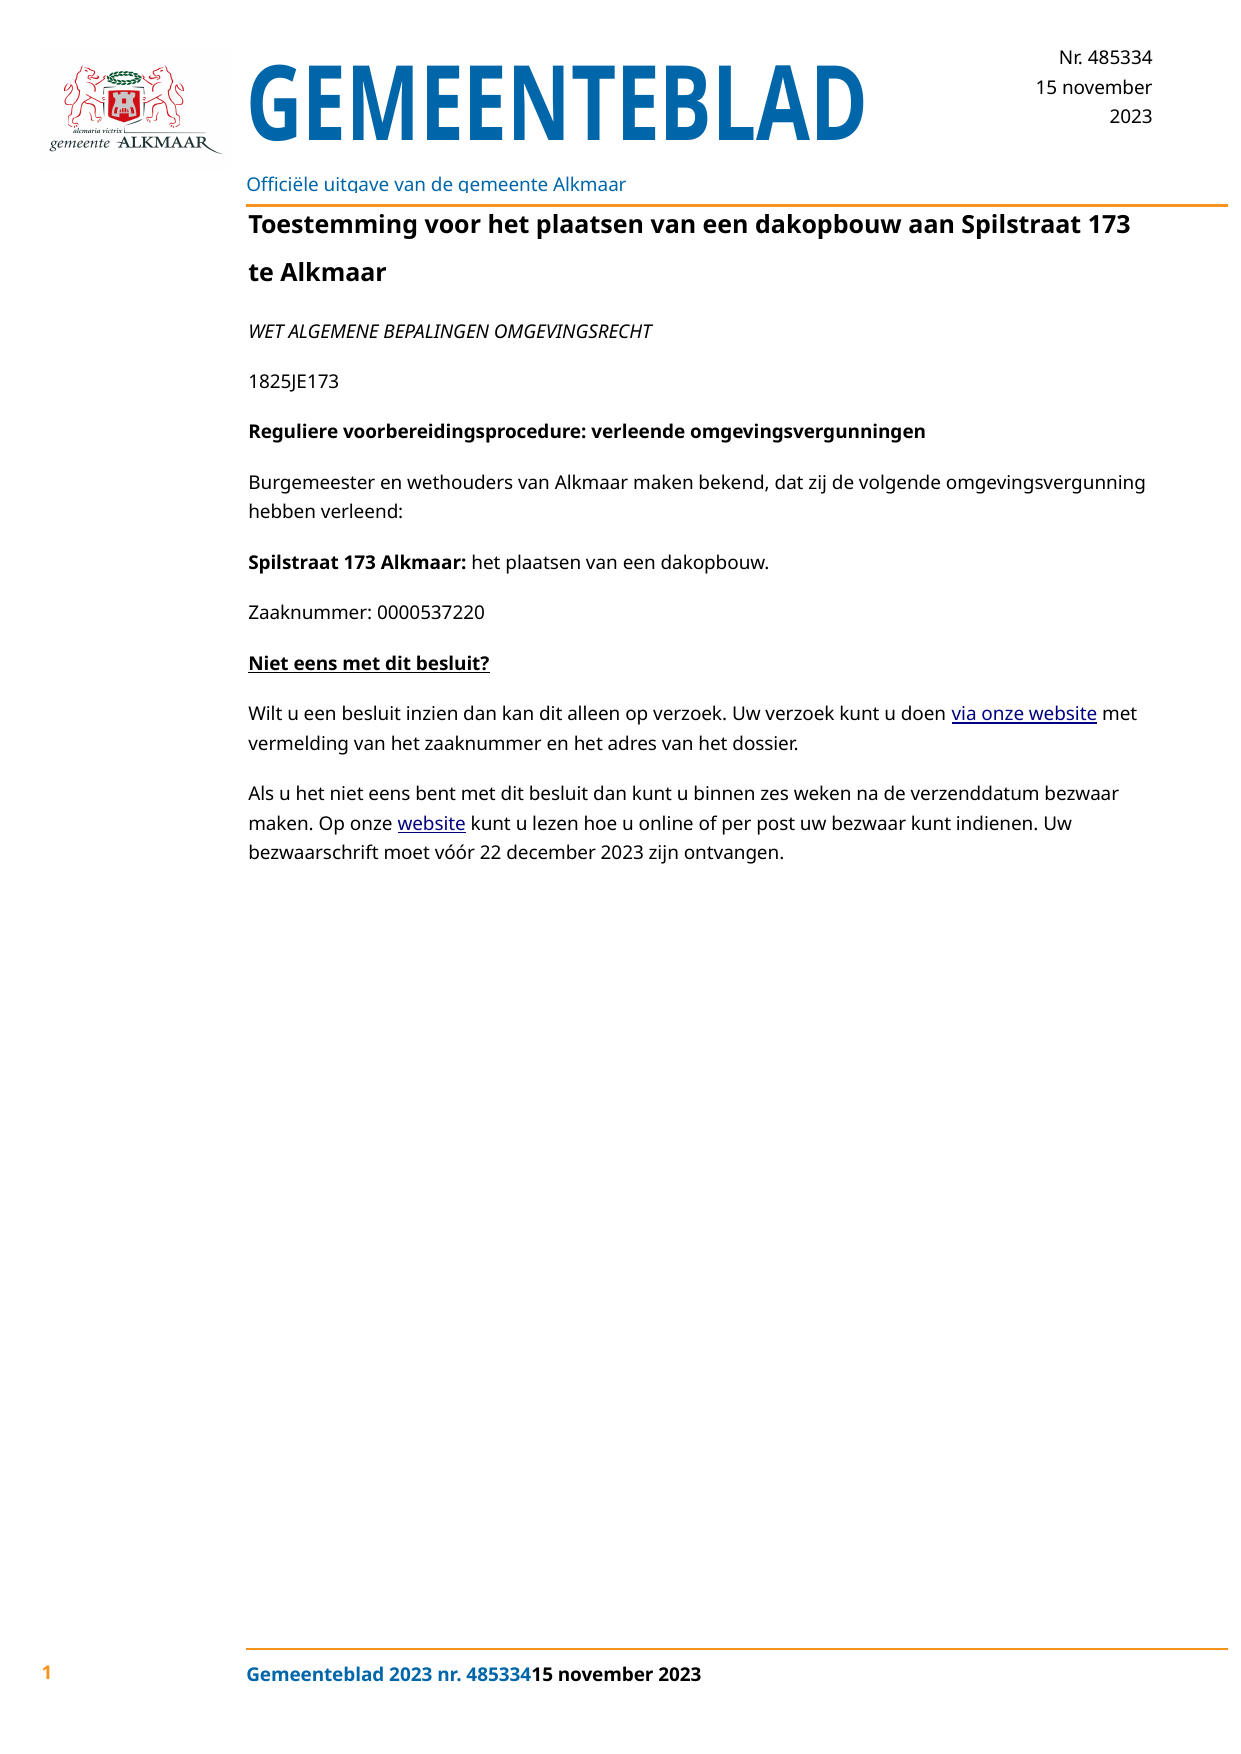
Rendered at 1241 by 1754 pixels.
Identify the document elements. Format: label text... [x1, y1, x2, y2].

text Toestemming voor het plaatsen van een dakopbouw aan Spilstraat 173 te Alkmaar [248, 207, 1152, 288]
text Niet eens met dit besluit? [248, 650, 1152, 676]
text Als u het niet eens bent met dit besluit dan kunt u binnen zes weken na de verzenddatum bezwaar maken. Op onze website kunt u lezen hoe u online of per post uw bezwaar kunt indienen. Uw bezwaarschrift moet vóór 22 december 2023 zijn ontvangen. [248, 780, 1152, 865]
text WET ALGEMENE BEPALINGEN OMGEVINGSRECHT [248, 318, 1152, 344]
text Reguliere voorbereidingsprocedure: verleende omgevingsvergunningen [248, 419, 1152, 444]
text Zaaknummer: 0000537220 [248, 599, 1152, 625]
text Burgemeester en wethouders van Alkmaar maken bekend, dat zij de volgende omgevingsvergunning hebben verleend: [248, 469, 1152, 524]
text 1825JE173 [248, 368, 1152, 394]
text Wilt u een besluit inzien dan kan dit alleen op verzoek. Uw verzoek kunt u doen via onze website met vermelding van het zaaknummer en het adres van het dossier. [248, 700, 1152, 756]
picture [41, 47, 231, 172]
text Spilstraat 173 Alkmaar: het plaatsen van een dakopbouw. [248, 549, 1152, 575]
